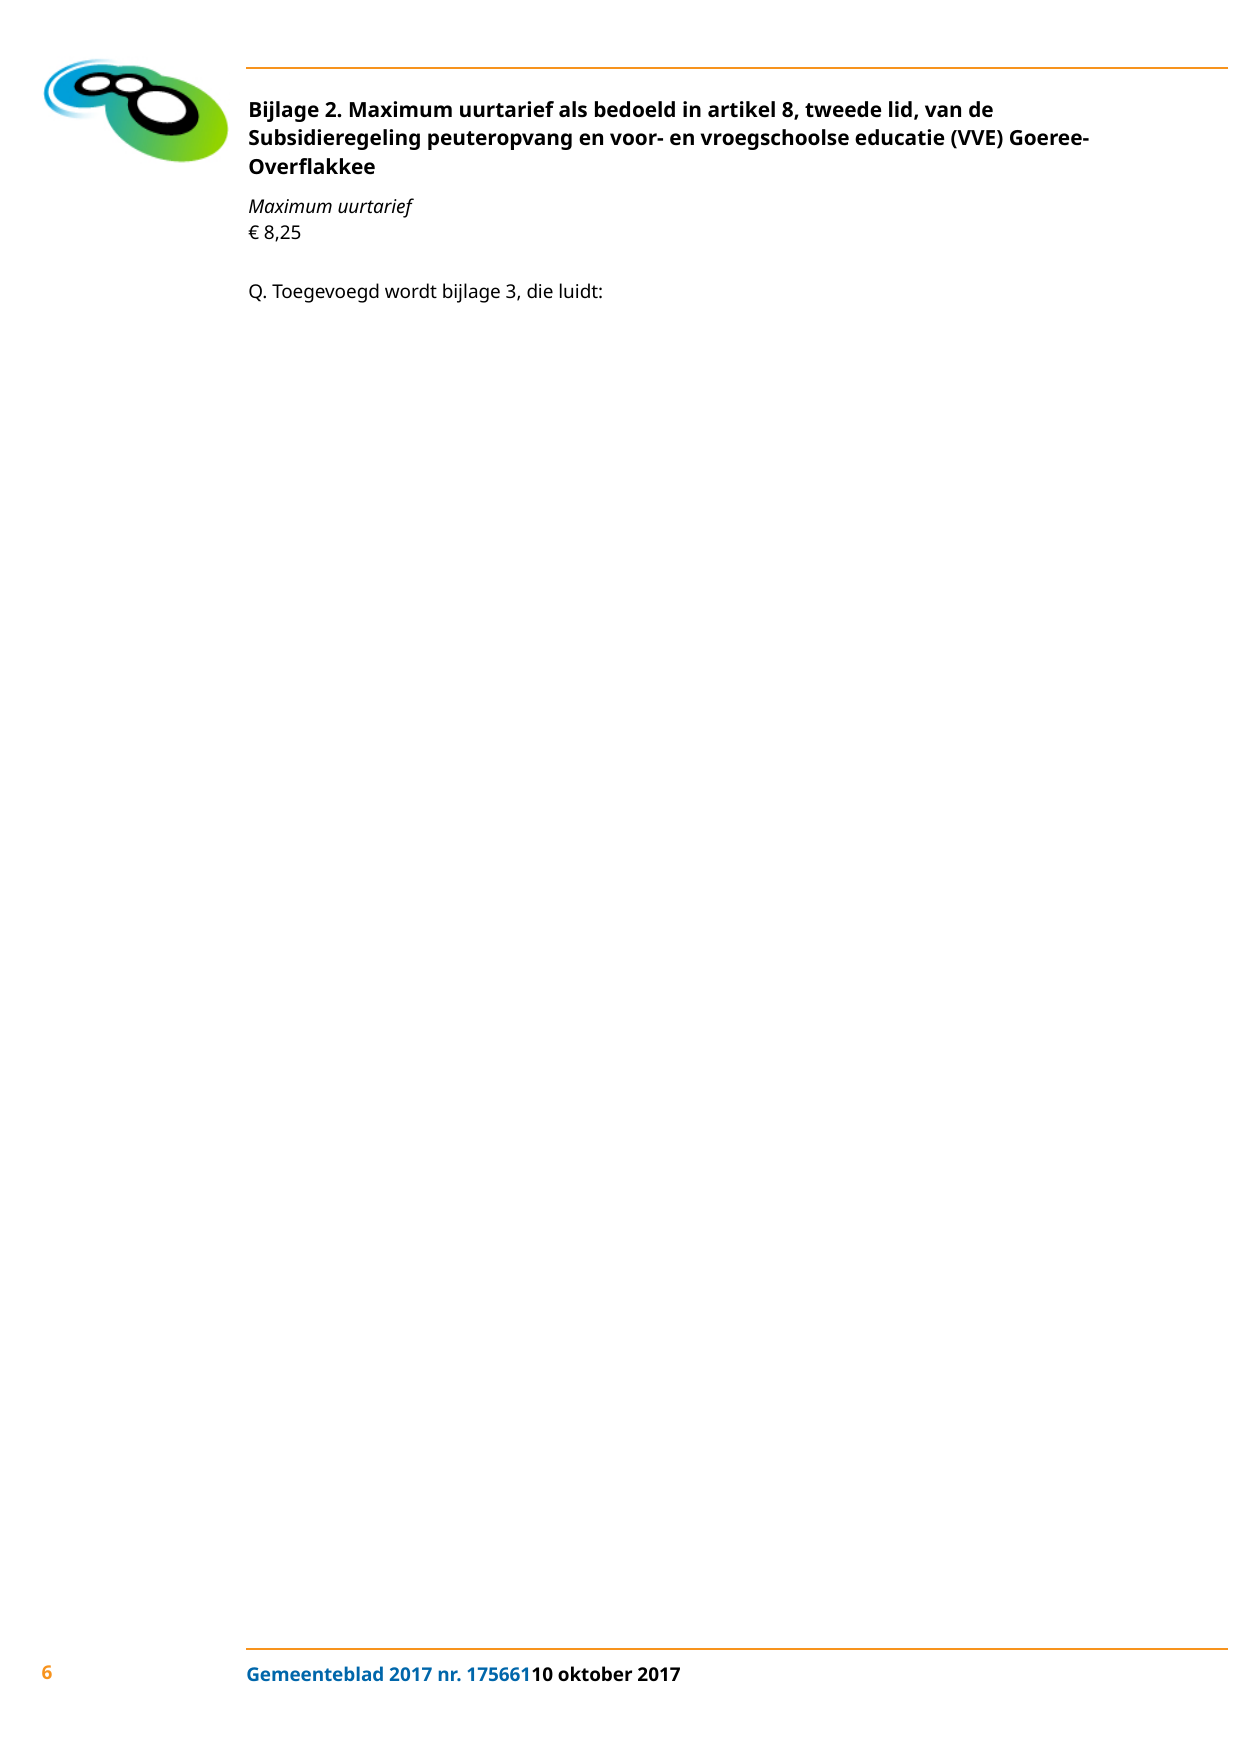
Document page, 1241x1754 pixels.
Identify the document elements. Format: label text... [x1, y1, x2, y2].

picture [41, 47, 231, 172]
text € 8,25 [248, 219, 1152, 245]
text Maximum uurtarief [248, 194, 1152, 219]
text Bijlage 2. Maximum uurtarief als bedoeld in artikel 8, tweede lid, van de Subsidieregeling peuteropvang en voor- en vroegschoolse educatie (VVE) Goeree-Overflakkee [248, 95, 1152, 180]
text Q. Toegevoegd wordt bijlage 3, die luidt: [248, 279, 1152, 304]
